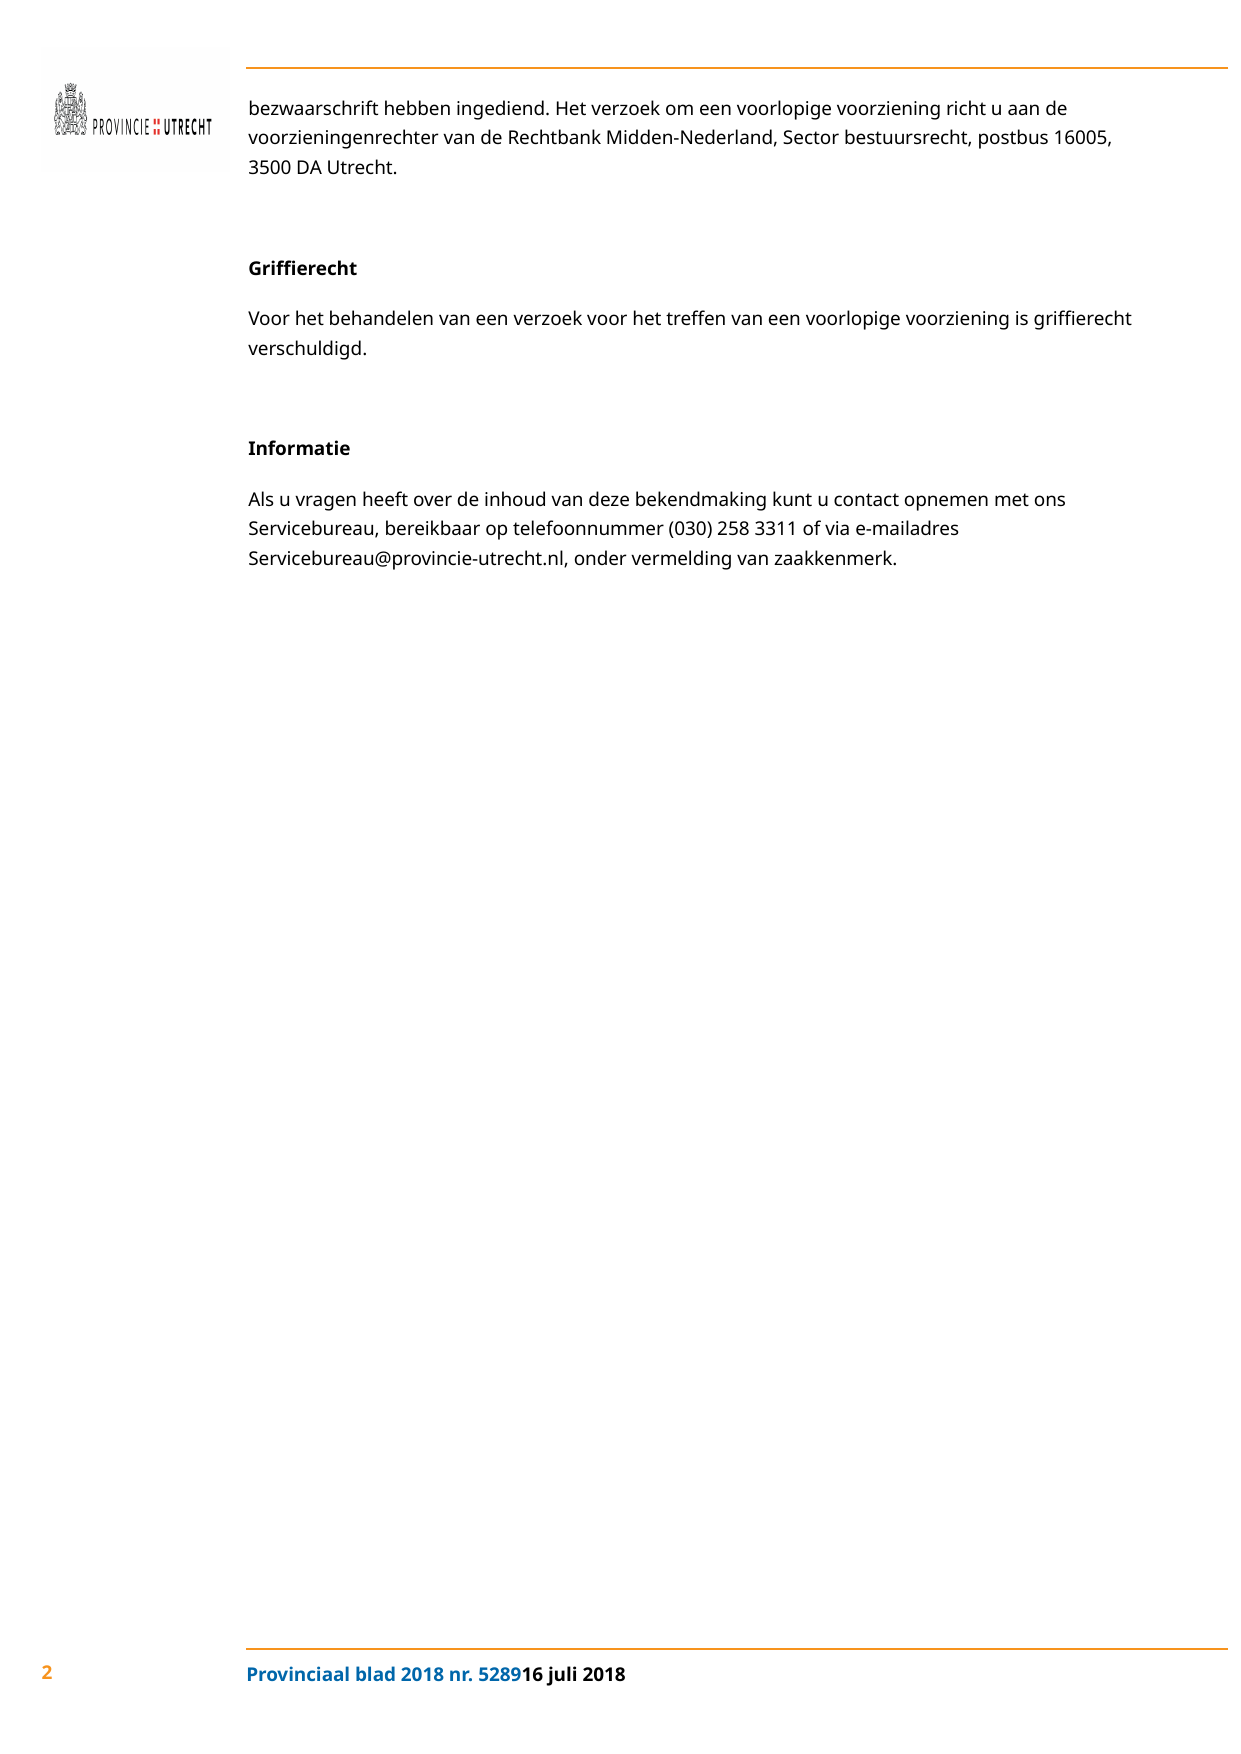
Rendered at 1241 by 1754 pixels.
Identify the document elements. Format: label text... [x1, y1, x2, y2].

text Informatie [248, 436, 1152, 461]
picture [41, 47, 231, 172]
text Griffierecht [248, 255, 1152, 281]
text bezwaarschrift hebben ingediend. Het verzoek om een voorlopige voorziening richt u aan de voorzieningenrechter van de Rechtbank Midden-Nederland, Sector bestuursrecht, postbus 16005, 3500 DA Utrecht. [248, 95, 1152, 180]
text Als u vragen heeft over de inhoud van deze bekendmaking kunt u contact opnemen met ons Servicebureau, bereikbaar op telefoonnummer (030) 258 3311 of via e-mailadres Servicebureau@provincie-utrecht.nl, onder vermelding van zaakkenmerk. [248, 486, 1152, 571]
text Voor het behandelen van een verzoek voor het treffen van een voorlopige voorziening is griffierecht verschuldigd. [248, 305, 1152, 361]
